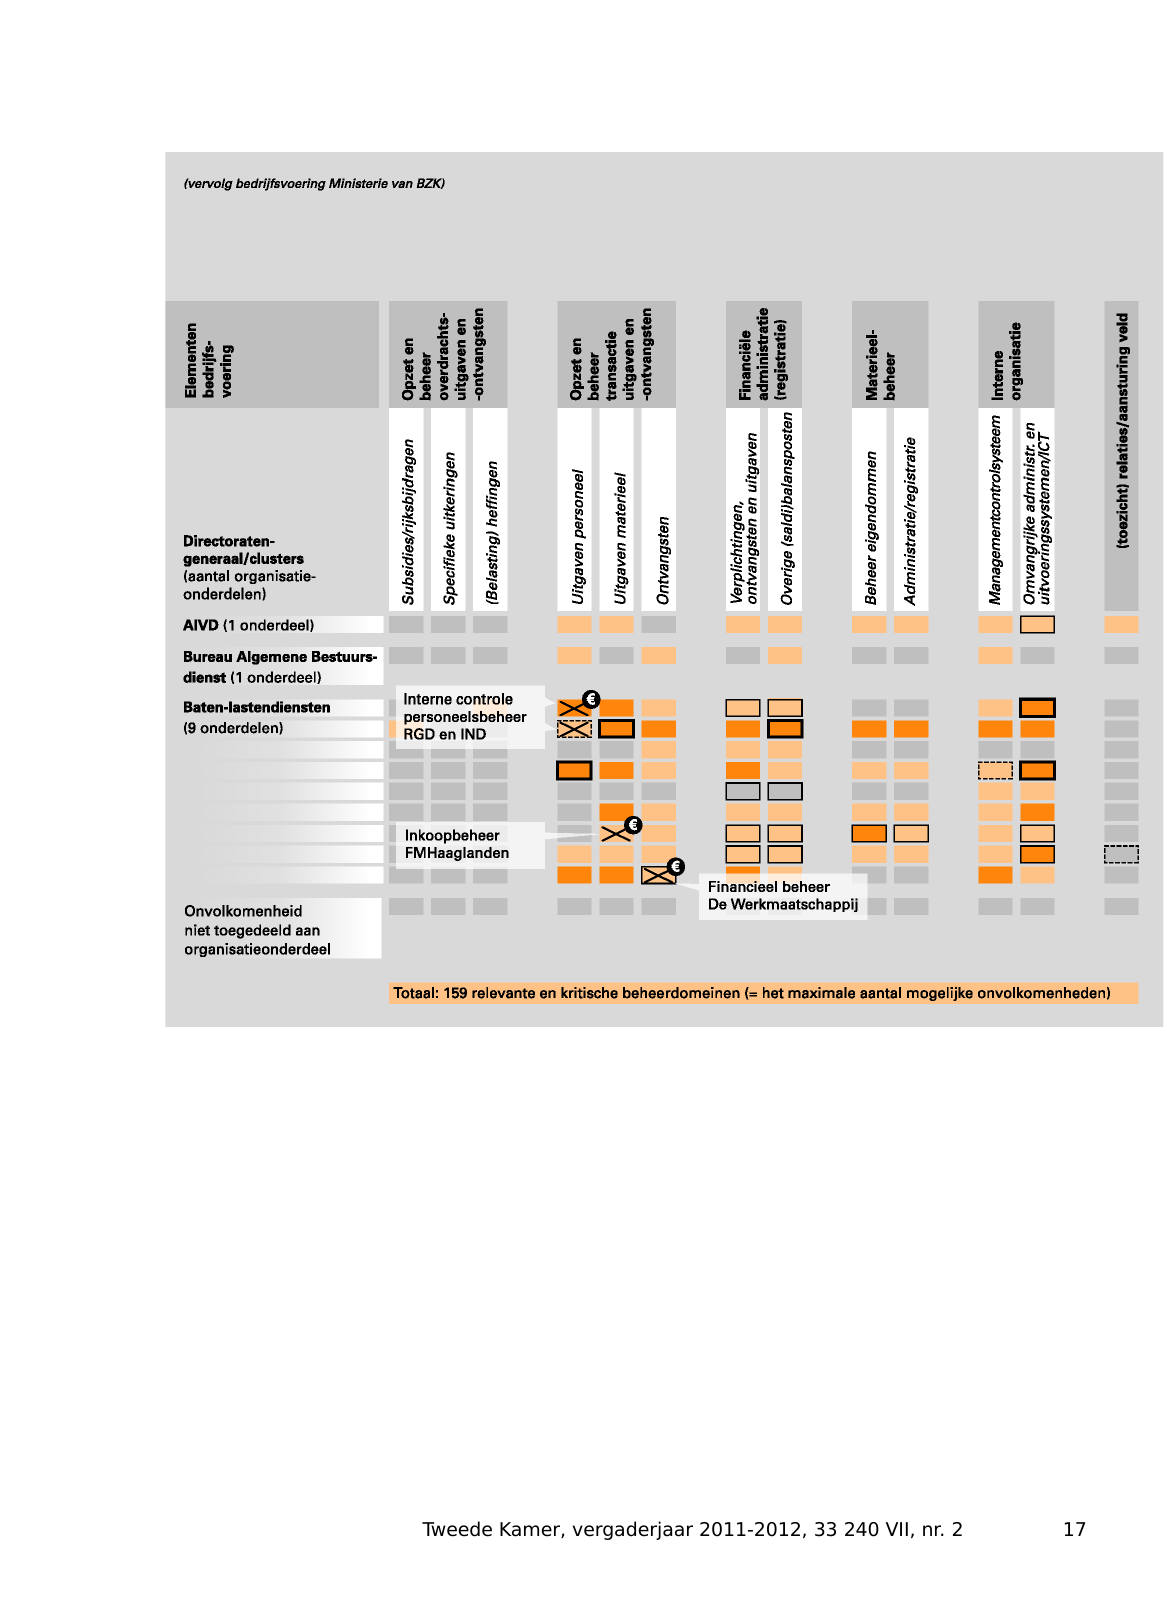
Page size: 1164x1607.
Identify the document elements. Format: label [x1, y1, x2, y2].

picture [165, 152, 1164, 1027]
